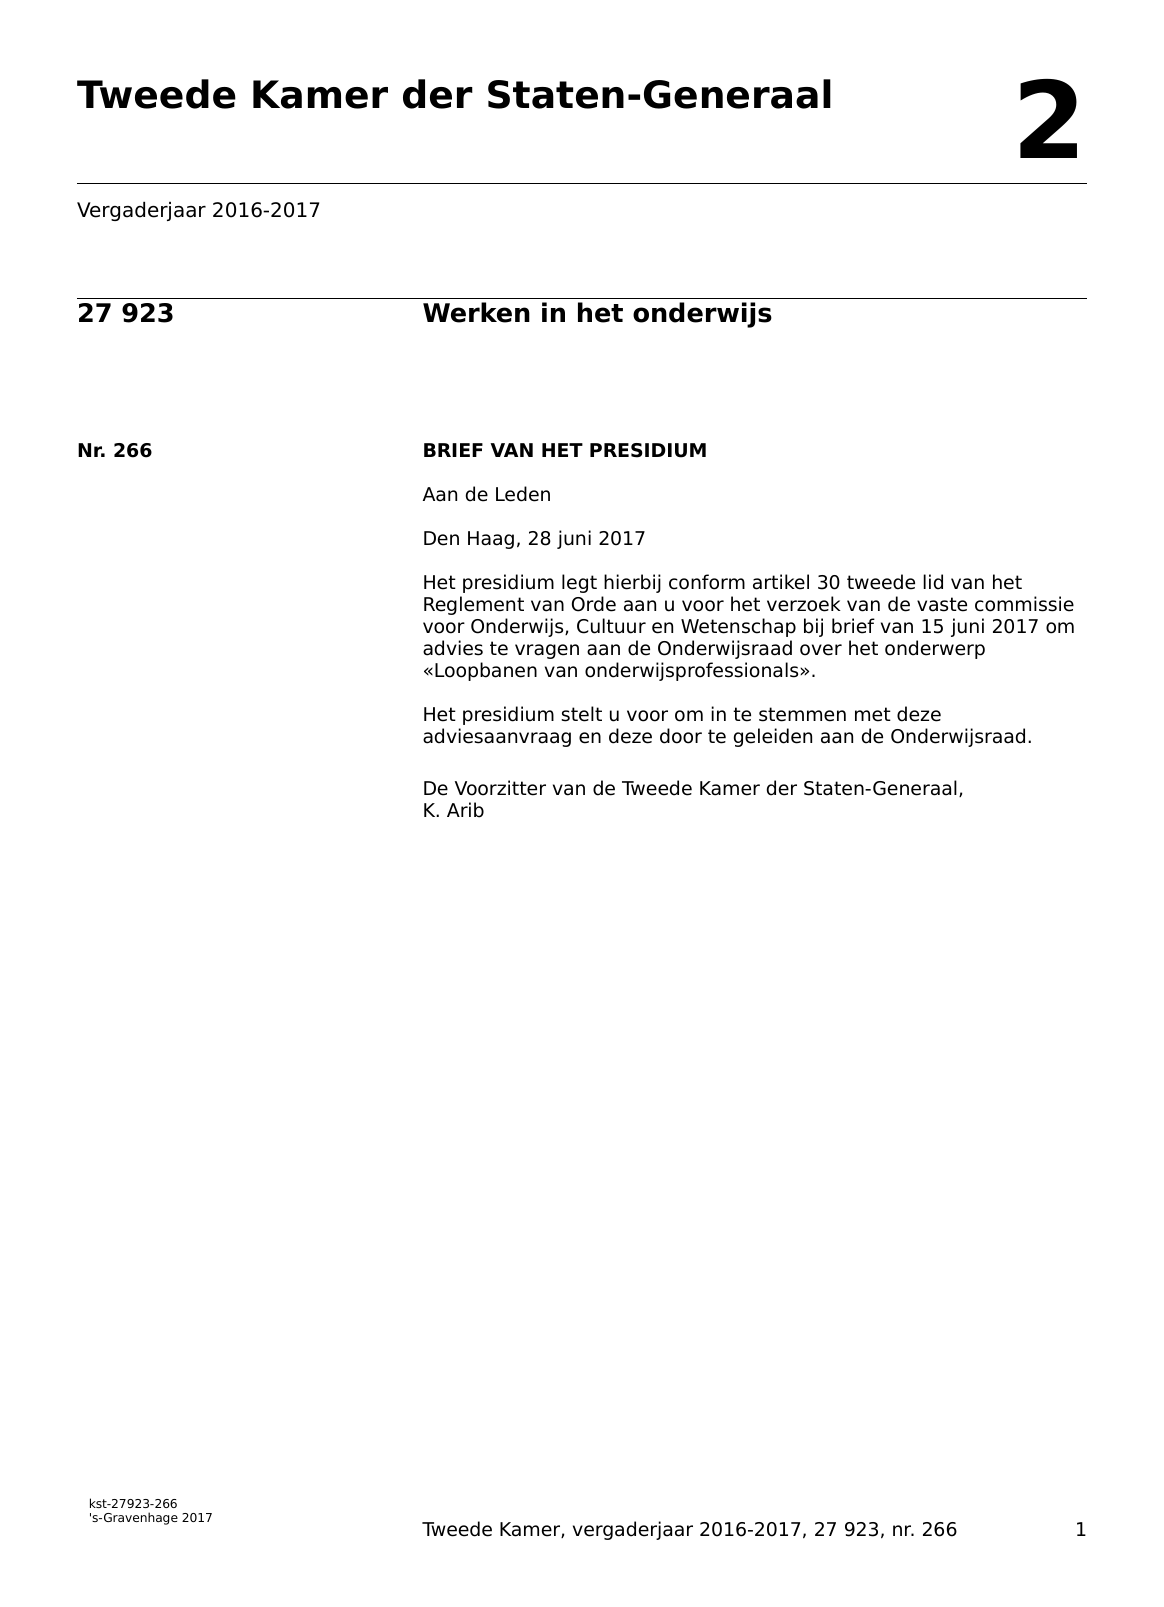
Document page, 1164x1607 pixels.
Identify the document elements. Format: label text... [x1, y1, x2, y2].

text Aan de Leden [422, 484, 1087, 506]
text Het presidium stelt u voor om in te stemmen met deze adviesaanvraag en deze door te geleiden aan de Onderwijsraad. [422, 704, 1087, 748]
text Den Haag, 28 juni 2017 [422, 528, 1087, 550]
subtitle Nr. 266 BRIEF VAN HET PRESIDIUM [77, 440, 1087, 462]
table_cell Vergaderjaar 2016-2017 [77, 184, 1087, 298]
text 's-Gravenhage 2017 [88, 1511, 323, 1525]
text Het presidium legt hierbij conform artikel 30 tweede lid van het Reglement van Orde aan u voor het verzoek van de vaste commissie voor Onderwijs, Cultuur en Wetenschap bij brief van 15 juni 2017 om advies te vragen aan de Onderwijsraad over het onderwerp «Loopbanen van onderwijsprofessionals». [422, 572, 1087, 682]
text De Voorzitter van de Tweede Kamer der Staten-Generaal, K. Arib [422, 778, 1087, 822]
table_header Tweede Kamer der Staten-Generaal [77, 59, 886, 183]
subtitle 27 923 Werken in het onderwijs [77, 299, 1087, 329]
text kst-27923-266 [88, 1497, 323, 1511]
table_header 2 [886, 59, 1087, 183]
